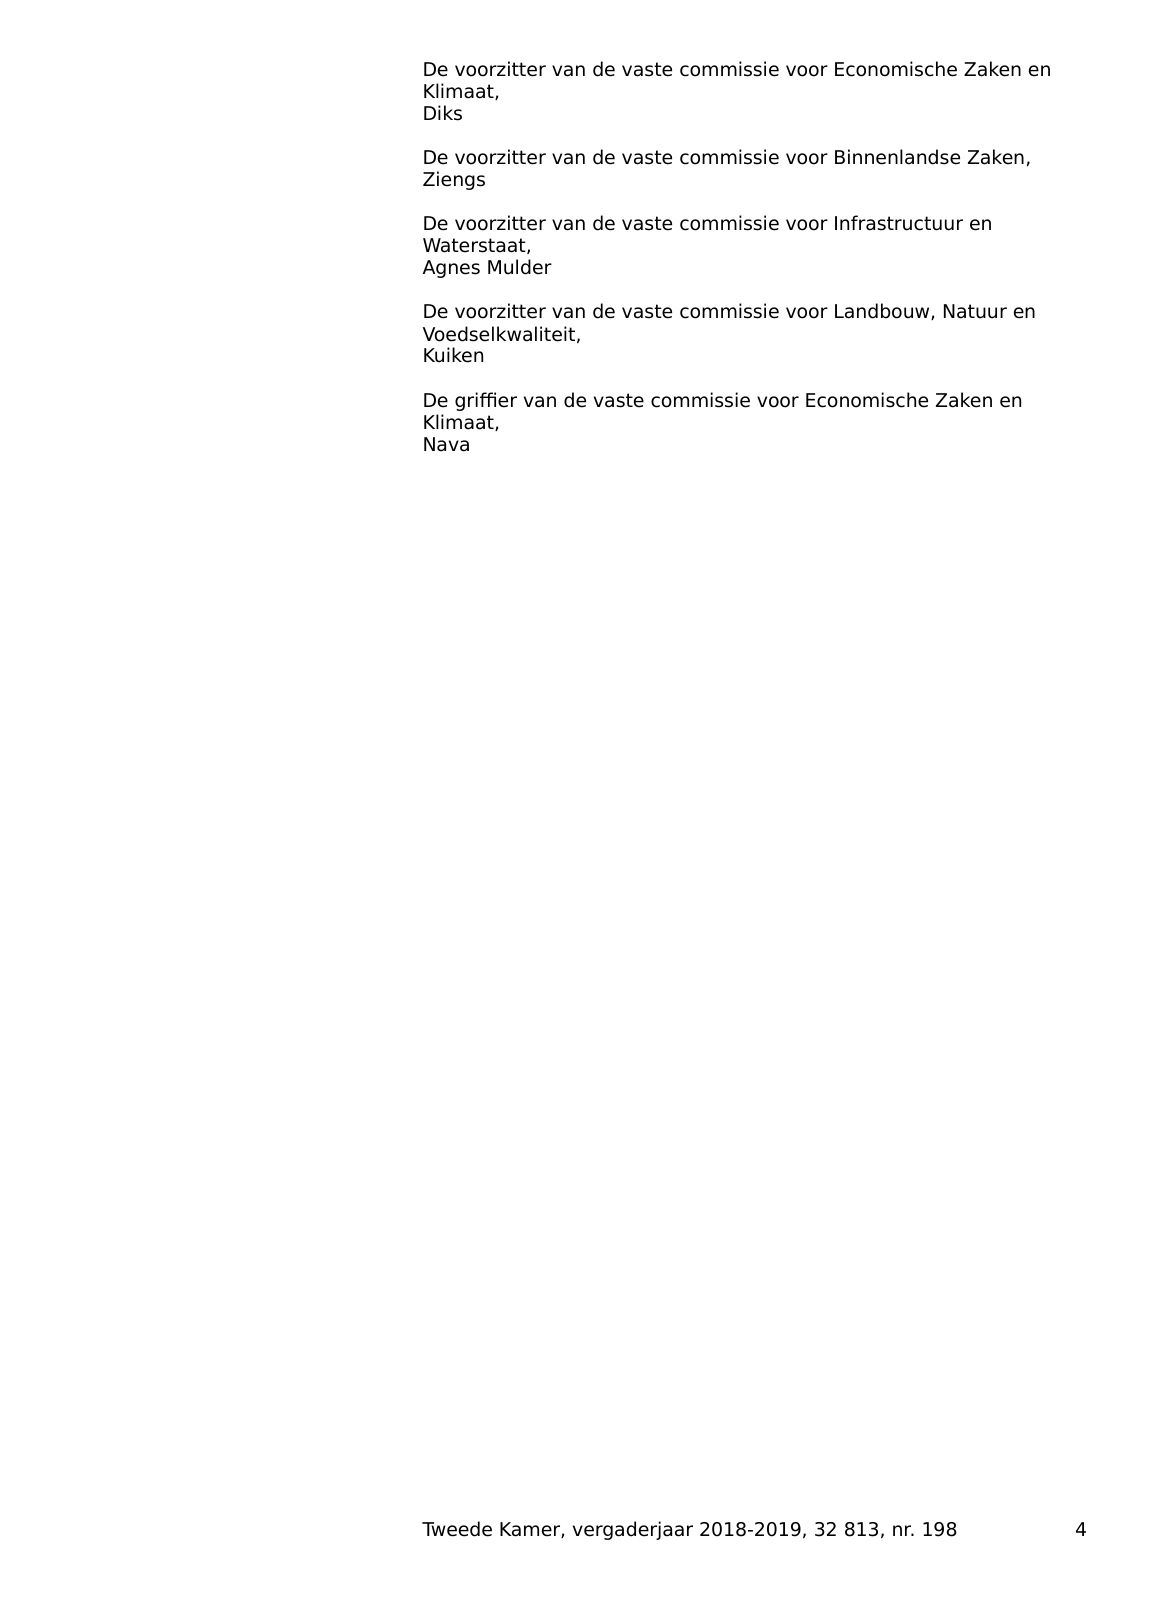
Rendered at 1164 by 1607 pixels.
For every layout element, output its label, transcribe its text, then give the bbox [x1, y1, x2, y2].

text De voorzitter van de vaste commissie voor Economische Zaken en Klimaat, Diks [422, 59, 1087, 125]
text De griffier van de vaste commissie voor Economische Zaken en Klimaat, Nava [422, 389, 1087, 456]
text De voorzitter van de vaste commissie voor Binnenlandse Zaken, Ziengs [422, 147, 1087, 191]
text De voorzitter van de vaste commissie voor Infrastructuur en Waterstaat, Agnes Mulder [422, 213, 1087, 279]
text De voorzitter van de vaste commissie voor Landbouw, Natuur en Voedselkwaliteit, Kuiken [422, 301, 1087, 367]
